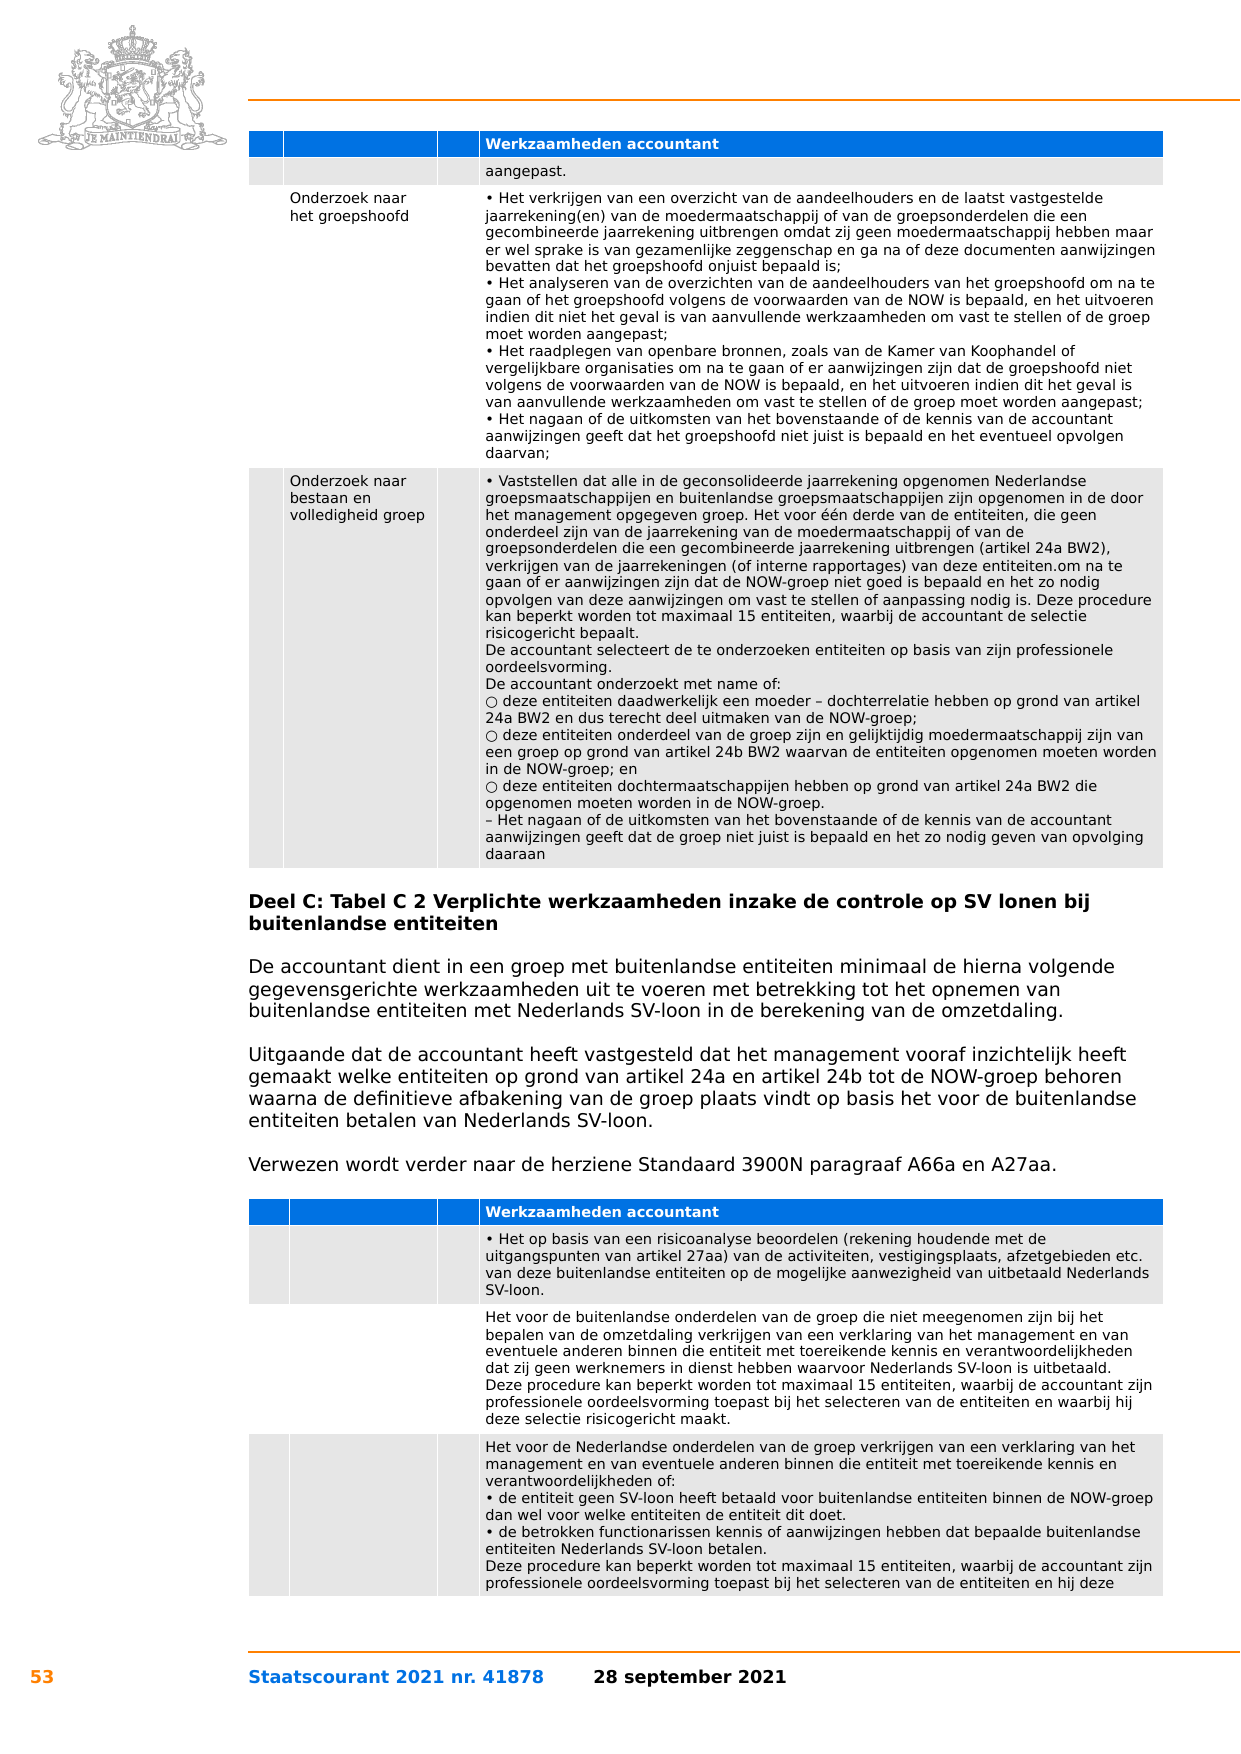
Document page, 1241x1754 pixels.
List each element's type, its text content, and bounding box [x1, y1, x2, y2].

text De accountant dient in een groep met buitenlandse entiteiten minimaal de hierna volgende gegevensgerichte werkzaamheden uit te voeren met betrekking tot het opnemen van buitenlandse entiteiten met Nederlands SV-loon in de berekening van de omzetdaling. [248, 956, 1163, 1022]
picture [38, 25, 227, 150]
table_cell [284, 158, 437, 185]
table_header [438, 1199, 479, 1225]
table_header [249, 131, 283, 157]
table_cell aangepast. [480, 158, 1163, 185]
table_cell • Het op basis van een risicoanalyse beoordelen (rekening houdende met de uitgangspunten van artikel 27aa) van de activiteiten, vestigingsplaats, afzetgebieden etc. van deze buitenlandse entiteiten op de mogelijke aanwezigheid van uitbetaald Nederlands SV-loon. [480, 1226, 1163, 1304]
table_cell • Vaststellen dat alle in de geconsolideerde jaarrekening opgenomen Nederlandse groepsmaatschappijen en buitenlandse groepsmaatschappijen zijn opgenomen in de door het management opgegeven groep. Het voor één derde van de entiteiten, die geen onderdeel zijn van de jaarrekening van de moedermaatschappij of van de groepsonderdelen die een gecombineerde jaarrekening uitbrengen (artikel 24a BW2), verkrijgen van de jaarrekeningen (of interne rapportages) van deze entiteiten.om na te gaan of er aanwijzingen zijn dat de NOW-groep niet goed is bepaald en het zo nodig opvolgen van deze aanwijzingen om vast te stellen of aanpassing nodig is. Deze procedure kan beperkt worden tot maximaal 15 entiteiten, waarbij de accountant de selectie risicogericht bepaalt. De accountant selecteert de te onderzoeken entiteiten op basis van zijn professionele oordeelsvorming. De accountant onderzoekt met name of: ○ deze entiteiten daadwerkelijk een moeder – dochterrelatie hebben op grond van artikel 24a BW2 en dus terecht deel uitmaken van de NOW-groep; ○ deze entiteiten onderdeel van de groep zijn en gelijktijdig moedermaatschappij zijn van een groep op grond van artikel 24b BW2 waarvan de entiteiten opgenomen moeten worden in de NOW-groep; en ○ deze entiteiten dochtermaatschappijen hebben op grond van artikel 24a BW2 die opgenomen moeten worden in de NOW-groep. – Het nagaan of de uitkomsten van het bovenstaande of de kennis van de accountant aanwijzingen geeft dat de groep niet juist is bepaald en het zo nodig geven van opvolging daaraan [480, 468, 1163, 868]
table_cell Het voor de buitenlandse onderdelen van de groep die niet meegenomen zijn bij het bepalen van de omzetdaling verkrijgen van een verklaring van het management en van eventuele anderen binnen die entiteit met toereikende kennis en verantwoordelijkheden dat zij geen werknemers in dienst hebben waarvoor Nederlands SV-loon is uitbetaald. Deze procedure kan beperkt worden tot maximaal 15 entiteiten, waarbij de accountant zijn professionele oordeelsvorming toepast bij het selecteren van de entiteiten en waarbij hij deze selectie risicogericht maakt. [480, 1305, 1163, 1433]
table_cell [438, 186, 479, 467]
table_cell [290, 1434, 437, 1596]
table_cell [438, 158, 479, 185]
table_cell [249, 158, 283, 185]
table_header [290, 1199, 437, 1225]
table_cell [249, 1226, 289, 1304]
table_cell • Het verkrijgen van een overzicht van de aandeelhouders en de laatst vastgestelde jaarrekening(en) van de moedermaatschappij of van de groepsonderdelen die een gecombineerde jaarrekening uitbrengen omdat zij geen moedermaatschappij hebben maar er wel sprake is van gezamenlijke zeggenschap en ga na of deze documenten aanwijzingen bevatten dat het groepshoofd onjuist bepaald is; • Het analyseren van de overzichten van de aandeelhouders van het groepshoofd om na te gaan of het groepshoofd volgens de voorwaarden van de NOW is bepaald, en het uitvoeren indien dit niet het geval is van aanvullende werkzaamheden om vast te stellen of de groep moet worden aangepast; • Het raadplegen van openbare bronnen, zoals van de Kamer van Koophandel of vergelijkbare organisaties om na te gaan of er aanwijzingen zijn dat de groepshoofd niet volgens de voorwaarden van de NOW is bepaald, en het uitvoeren indien dit het geval is van aanvullende werkzaamheden om vast te stellen of de groep moet worden aangepast; • Het nagaan of de uitkomsten van het bovenstaande of de kennis van de accountant aanwijzingen geeft dat het groepshoofd niet juist is bepaald en het eventueel opvolgen daarvan; [480, 186, 1163, 467]
table_cell [290, 1226, 437, 1304]
table_cell [438, 1226, 479, 1304]
table_cell [438, 1434, 479, 1596]
subtitle Deel C: Tabel C 2 Verplichte werkzaamheden inzake de controle op SV lonen bij buitenlandse entiteiten [248, 891, 1163, 934]
table_cell [249, 186, 283, 467]
table_cell Het voor de Nederlandse onderdelen van de groep verkrijgen van een verklaring van het management en van eventuele anderen binnen die entiteit met toereikende kennis en verantwoordelijkheden of: • de entiteit geen SV-loon heeft betaald voor buitenlandse entiteiten binnen de NOW-groep dan wel voor welke entiteiten de entiteit dit doet. • de betrokken functionarissen kennis of aanwijzingen hebben dat bepaalde buitenlandse entiteiten Nederlands SV-loon betalen. Deze procedure kan beperkt worden tot maximaal 15 entiteiten, waarbij de accountant zijn professionele oordeelsvorming toepast bij het selecteren van de entiteiten en hij deze [480, 1434, 1163, 1596]
text Verwezen wordt verder naar de herziene Standaard 3900N paragraaf A66a en A27aa. [248, 1154, 1163, 1176]
table_header [438, 131, 479, 157]
table_cell [290, 1305, 437, 1433]
table_cell [438, 1305, 479, 1433]
table_cell Onderzoek naar bestaan en volledigheid groep [284, 468, 437, 868]
text Uitgaande dat de accountant heeft vastgesteld dat het management vooraf inzichtelijk heeft gemaakt welke entiteiten op grond van artikel 24a en artikel 24b tot de NOW-groep behoren waarna de definitieve afbakening van de groep plaats vindt op basis het voor de buitenlandse entiteiten betalen van Nederlands SV-loon. [248, 1044, 1163, 1132]
table_header [249, 1199, 289, 1225]
table_header [284, 131, 437, 157]
table_cell [249, 1434, 289, 1596]
table_cell [438, 468, 479, 868]
table_header Werkzaamheden accountant [480, 1199, 1163, 1225]
table_cell [249, 468, 283, 868]
table_header Werkzaamheden accountant [480, 131, 1163, 157]
table_cell [249, 1305, 289, 1433]
table_cell Onderzoek naar het groepshoofd [284, 186, 437, 467]
